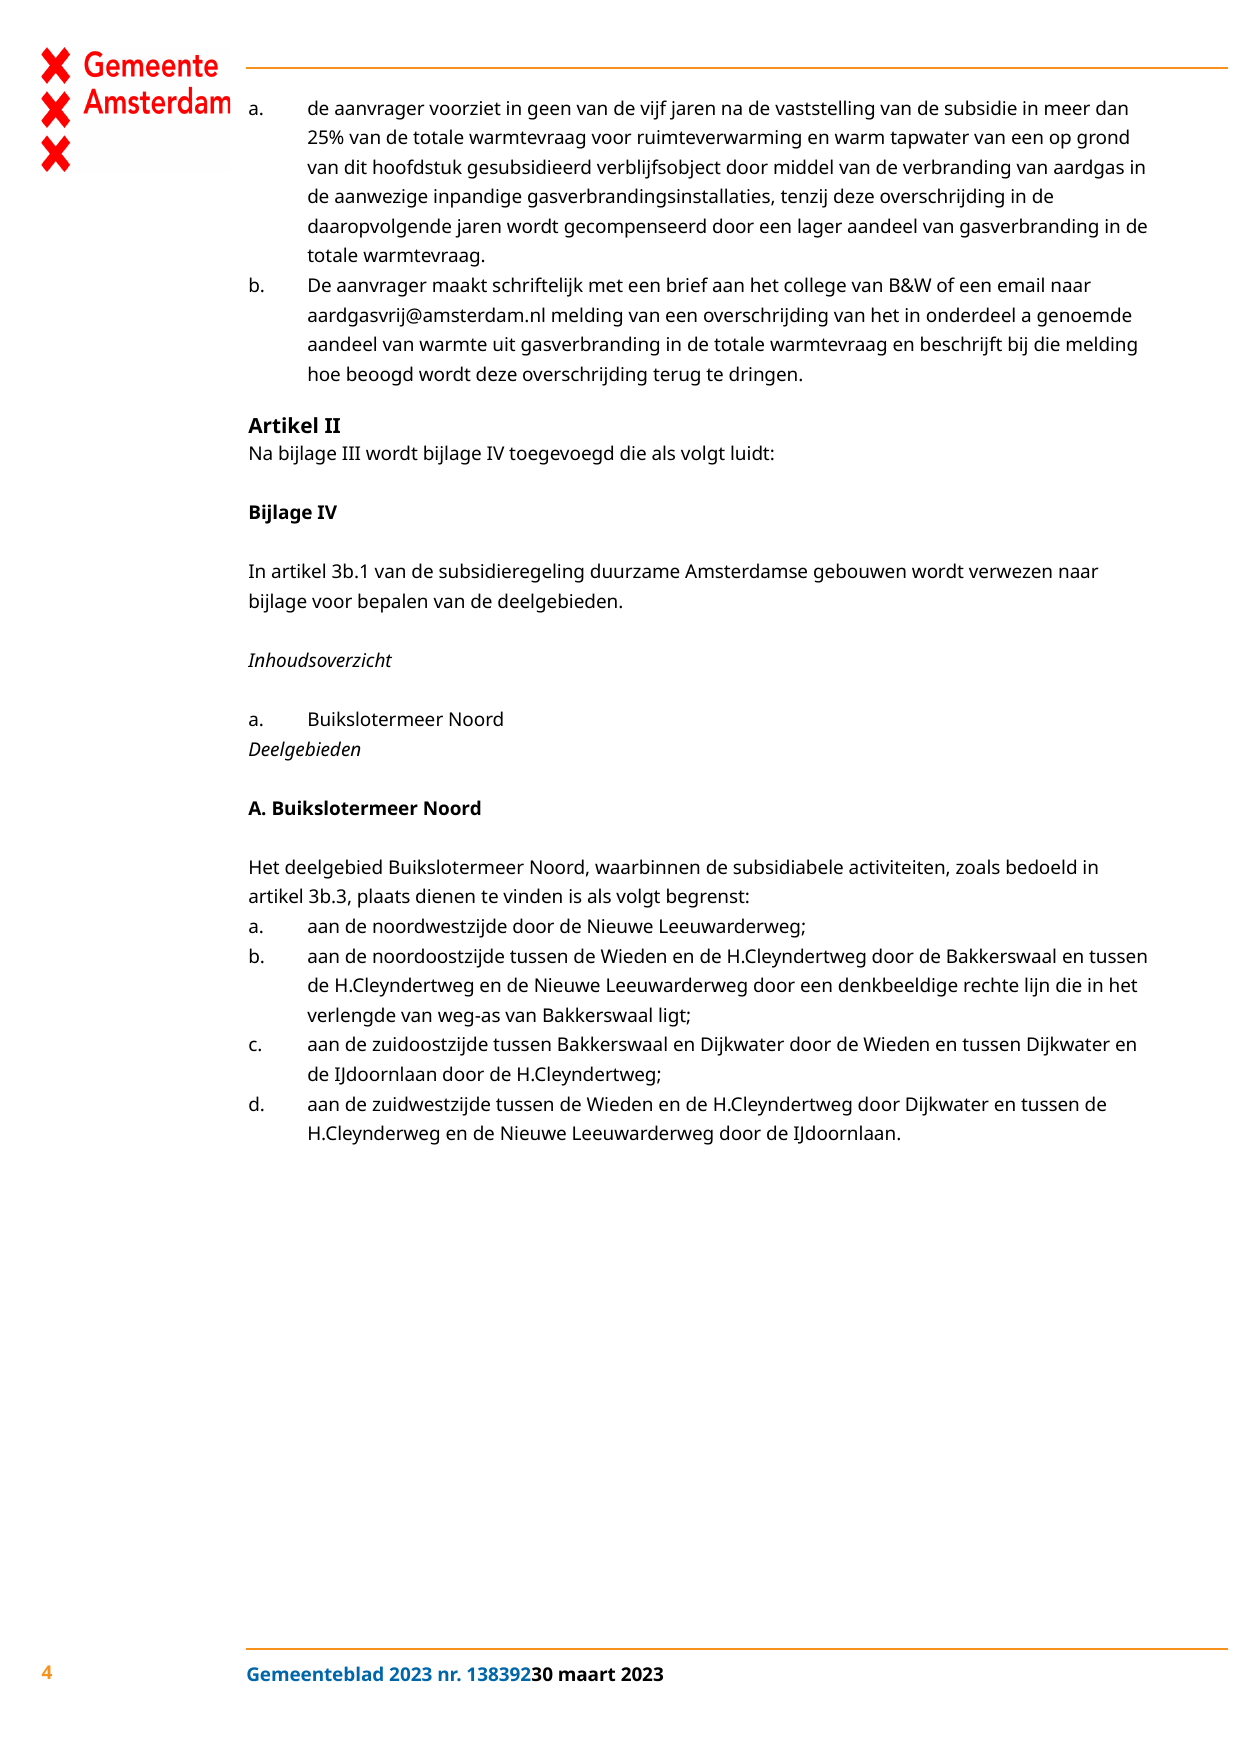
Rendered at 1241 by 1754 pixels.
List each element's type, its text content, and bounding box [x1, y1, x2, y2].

text In artikel 3b.1 van de subsidieregeling duurzame Amsterdamse gebouwen wordt verwezen naar bijlage voor bepalen van de deelgebieden. [248, 558, 1152, 613]
text Na bijlage III wordt bijlage IV toegevoegd die als volgt luidt: [248, 440, 1152, 466]
list Buikslotermeer Noord [248, 706, 1152, 732]
list aan de noordoostzijde tussen de Wieden en de H.Cleyndertweg door de Bakkerswaal en tussen de H.Cleyndertweg en de Nieuwe Leeuwarderweg door een denkbeeldige rechte lijn die in het verlengde van weg-as van Bakkerswaal ligt; [248, 943, 1152, 1028]
text Bijlage IV [248, 499, 1152, 525]
text Deelgebieden [248, 736, 1152, 761]
list aan de zuidwestzijde tussen de Wieden en de H.Cleyndertweg door Dijkwater en tussen de H.Cleynderweg en de Nieuwe Leeuwarderweg door de IJdoornlaan. [248, 1091, 1152, 1146]
list aan de zuidoostzijde tussen Bakkerswaal en Dijkwater door de Wieden en tussen Dijkwater en de IJdoornlaan door de H.Cleyndertweg; [248, 1032, 1152, 1087]
text Inhoudsoverzicht [248, 647, 1152, 673]
list aan de noordwestzijde door de Nieuwe Leeuwarderweg; [248, 913, 1152, 939]
list De aanvrager maakt schriftelijk met een brief aan het college van B&W of een email naar aardgasvrij@amsterdam.nl melding van een overschrijding van het in onderdeel a genoemde aandeel van warmte uit gasverbranding in de totale warmtevraag en beschrijft bij die melding hoe beoogd wordt deze overschrijding terug te dringen. [248, 272, 1152, 387]
text Artikel II [248, 411, 1152, 440]
list de aanvrager voorziet in geen van de vijf jaren na de vaststelling van de subsidie in meer dan 25% van de totale warmtevraag voor ruimteverwarming en warm tapwater van een op grond van dit hoofdstuk gesubsidieerd verblijfsobject door middel van de verbranding van aardgas in de aanwezige inpandige gasverbrandingsinstallaties, tenzij deze overschrijding in de daaropvolgende jaren wordt gecompenseerd door een lager aandeel van gasverbranding in de totale warmtevraag. [248, 95, 1152, 268]
text A. Buikslotermeer Noord [248, 795, 1152, 821]
picture [41, 47, 231, 172]
text Het deelgebied Buikslotermeer Noord, waarbinnen de subsidiabele activiteiten, zoals bedoeld in artikel 3b.3, plaats dienen te vinden is als volgt begrenst: [248, 854, 1152, 909]
